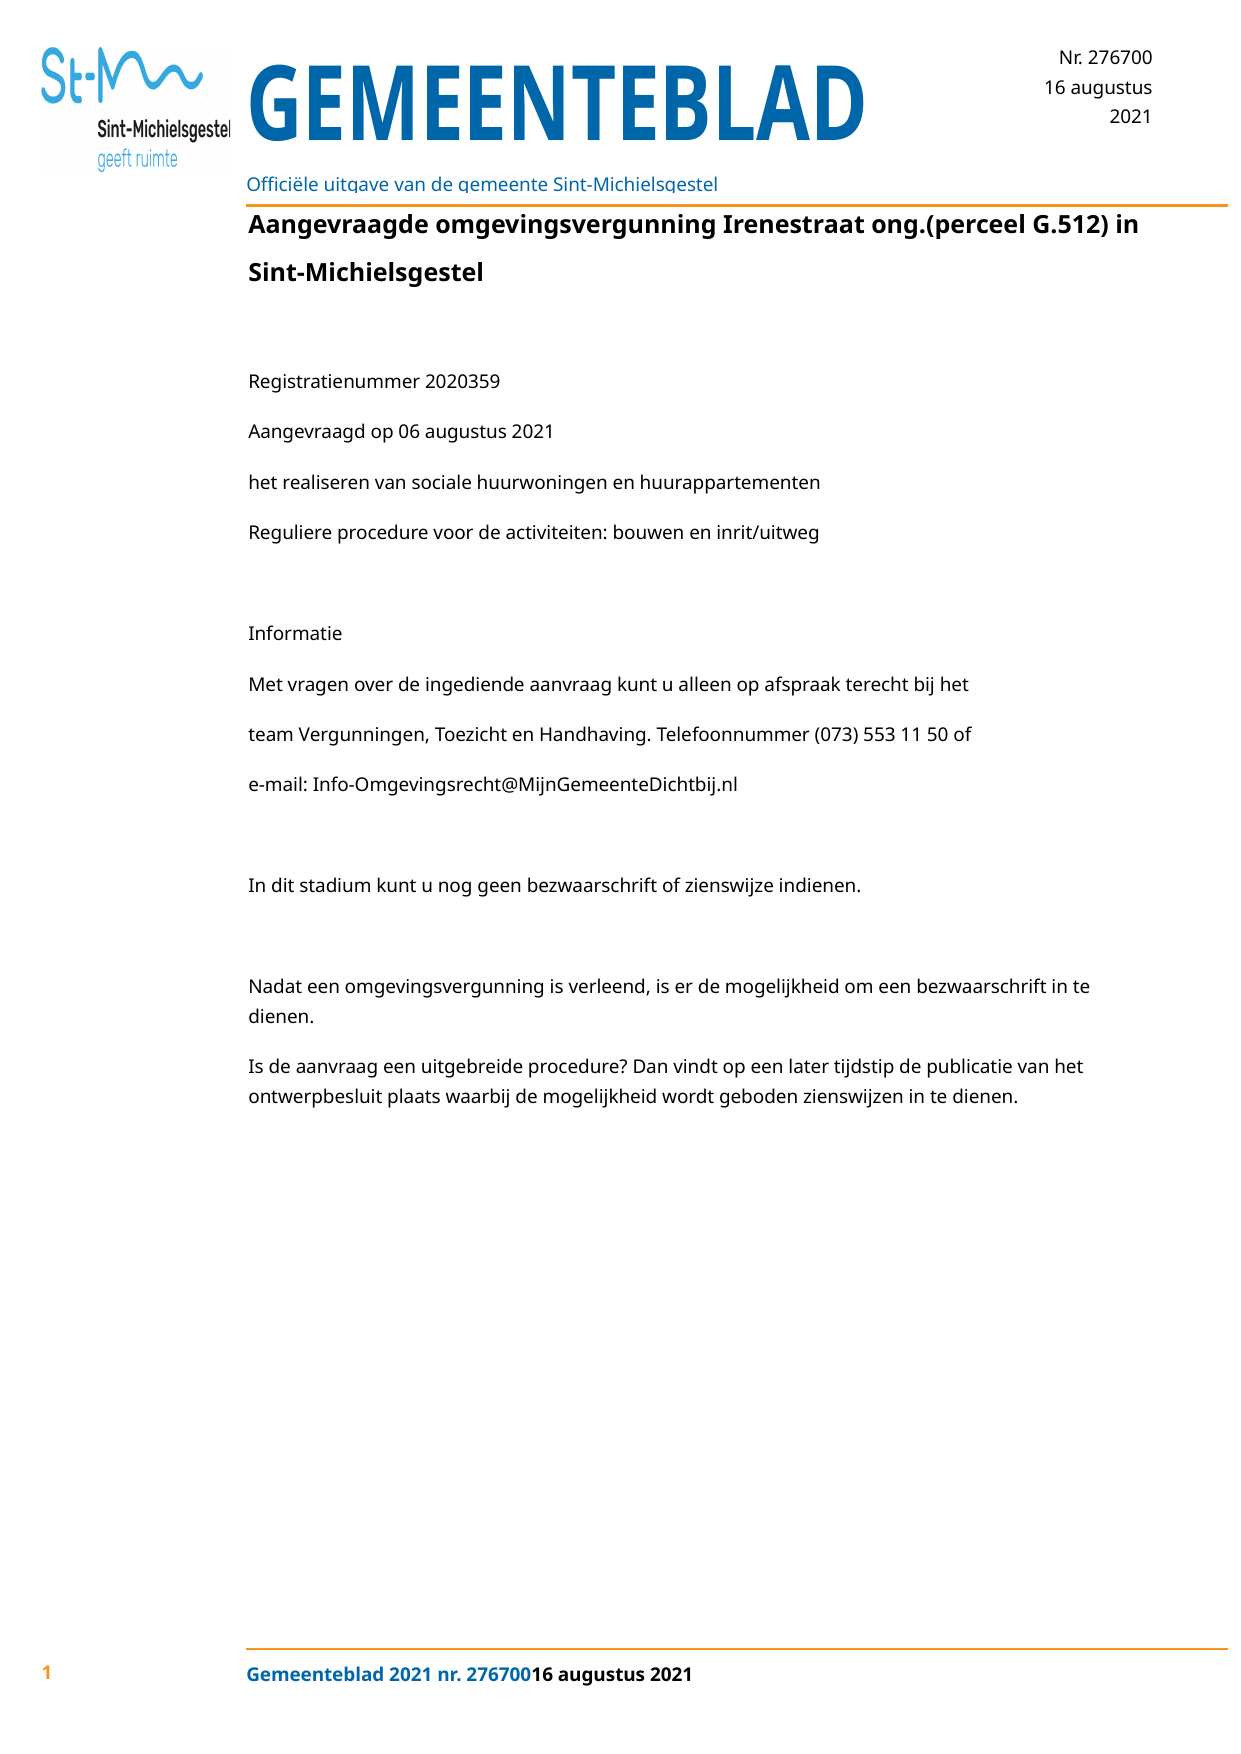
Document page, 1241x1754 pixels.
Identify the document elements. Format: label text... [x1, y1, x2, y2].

text Reguliere procedure voor de activiteiten: bouwen en inrit/uitweg [248, 519, 1152, 545]
text In dit stadium kunt u nog geen bezwaarschrift of zienswijze indienen. [248, 872, 1152, 898]
text Nadat een omgevingsvergunning is verleend, is er de mogelijkheid om een bezwaarschrift in te dienen. [248, 973, 1152, 1029]
text e-mail: Info-Omgevingsrecht@MijnGemeenteDichtbij.nl [248, 772, 1152, 797]
text het realiseren van sociale huurwoningen en huurappartementen [248, 469, 1152, 495]
text Registratienummer 2020359 [248, 368, 1152, 394]
text Met vragen over de ingediende aanvraag kunt u alleen op afspraak terecht bij het [248, 671, 1152, 697]
text team Vergunningen, Toezicht en Handhaving. Telefoonnummer (073) 553 11 50 of [248, 721, 1152, 747]
picture [41, 47, 231, 172]
text Aangevraagd op 06 augustus 2021 [248, 419, 1152, 444]
text Informatie [248, 620, 1152, 646]
text Aangevraagde omgevingsvergunning Irenestraat ong.(perceel G.512) in Sint-Michielsgestel [248, 207, 1152, 288]
text Is de aanvraag een uitgebreide procedure? Dan vindt op een later tijdstip de publicatie van het ontwerpbesluit plaats waarbij de mogelijkheid wordt geboden zienswijzen in te dienen. [248, 1053, 1152, 1109]
